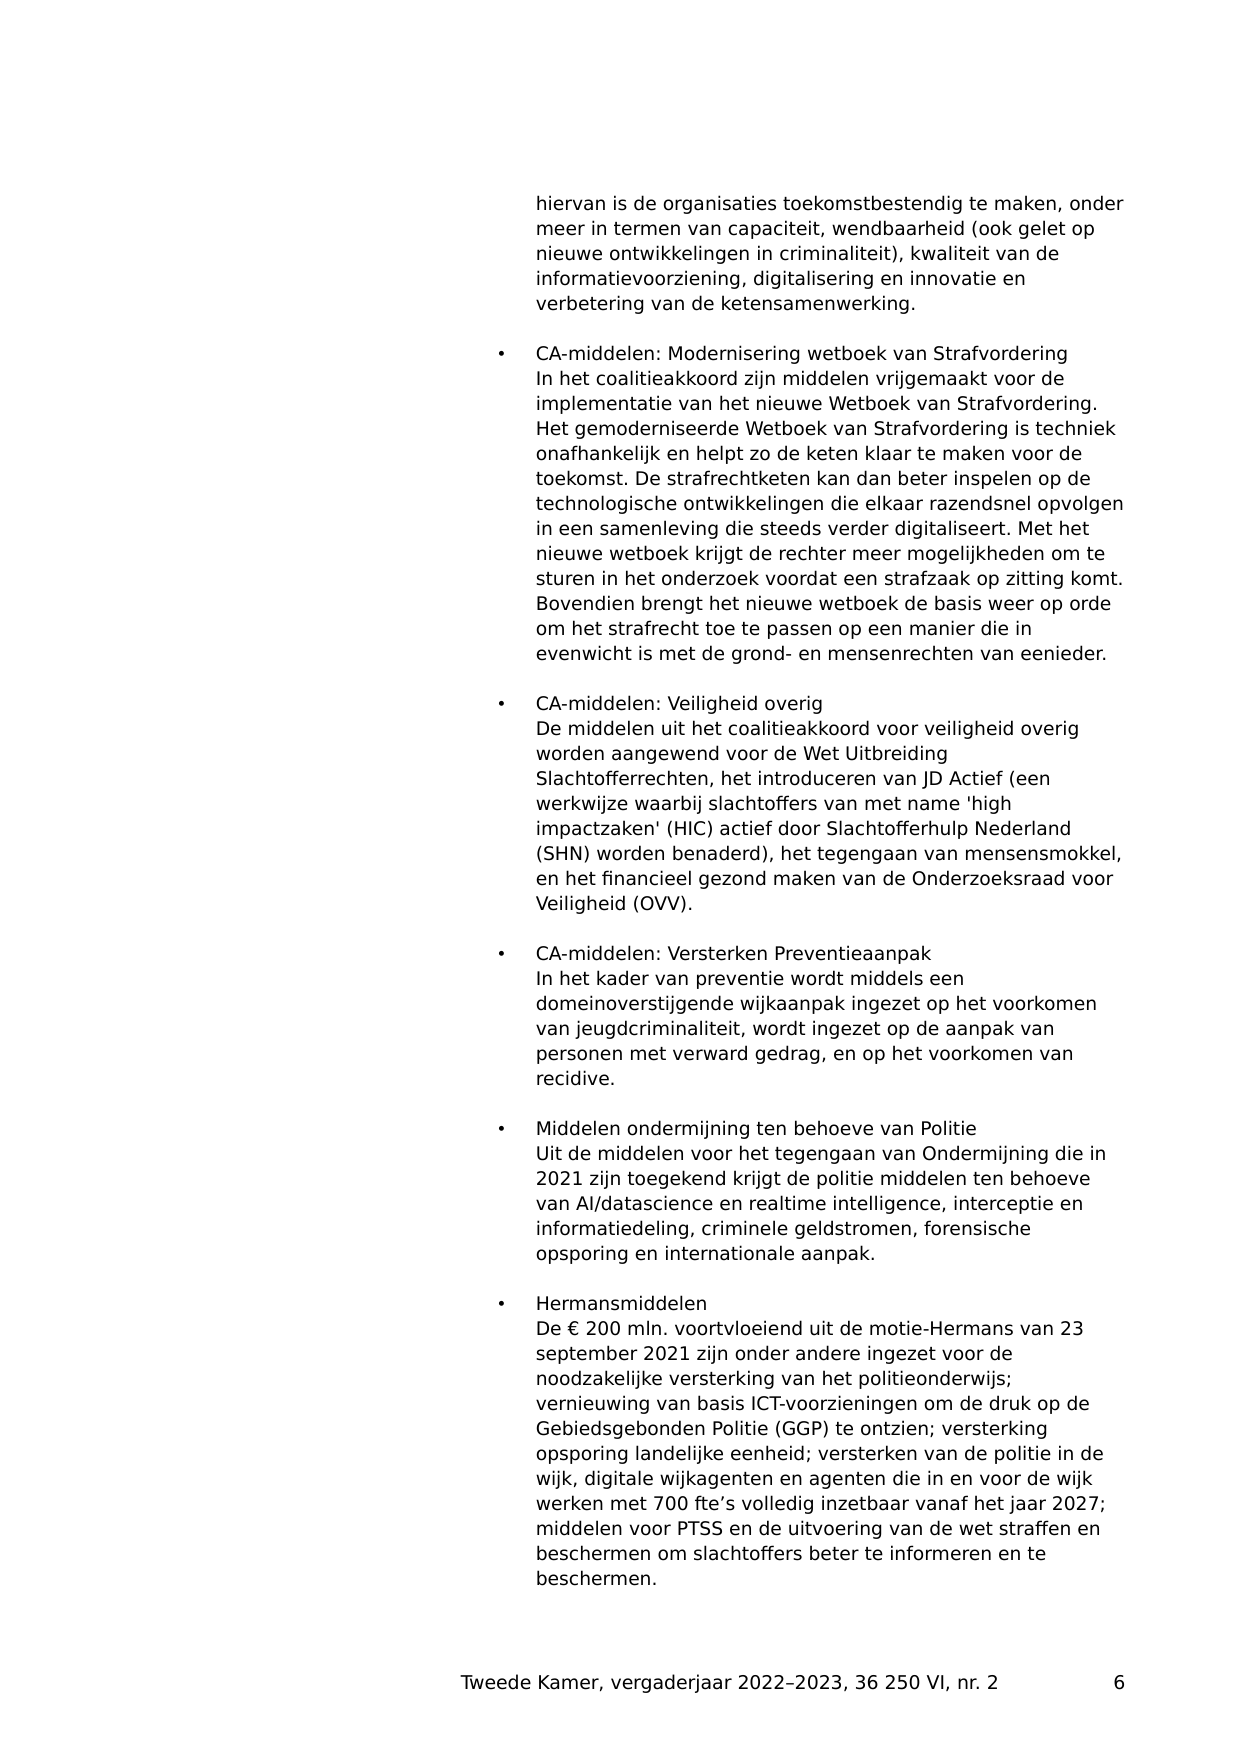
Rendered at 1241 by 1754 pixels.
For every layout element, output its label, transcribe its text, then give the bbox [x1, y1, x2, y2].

list CA-middelen: Modernisering wetboek van Strafvordering [498, 341, 1125, 366]
list De € 200 mln. voortvloeiend uit de motie-Hermans van 23 september 2021 zijn onder andere ingezet voor de noodzakelijke versterking van het politieonderwijs; vernieuwing van basis ICT-voorzieningen om de druk op de Gebiedsgebonden Politie (GGP) te ontzien; versterking opsporing landelijke eenheid; versterken van de politie in de wijk, digitale wijkagenten en agenten die in en voor de wijk werken met 700 fte’s volledig inzetbaar vanaf het jaar 2027; middelen voor PTSS en de uitvoering van de wet straffen en beschermen om slachtoffers beter te informeren en te beschermen. [498, 1316, 1125, 1616]
list CA-middelen: Versterken Preventieaanpak [498, 941, 1125, 966]
list Hermansmiddelen [498, 1291, 1125, 1316]
list CA-middelen: Veiligheid overig [498, 691, 1125, 716]
list In het coalitieakkoord zijn middelen vrijgemaakt voor de implementatie van het nieuwe Wetboek van Strafvordering. Het gemoderniseerde Wetboek van Strafvordering is techniek onafhankelijk en helpt zo de keten klaar te maken voor de toekomst. De strafrechtketen kan dan beter inspelen op de technologische ontwikkelingen die elkaar razendsnel opvolgen in een samenleving die steeds verder digitaliseert. Met het nieuwe wetboek krijgt de rechter meer mogelijkheden om te sturen in het onderzoek voordat een strafzaak op zitting komt. Bovendien brengt het nieuwe wetboek de basis weer op orde om het strafrecht toe te passen op een manier die in evenwicht is met de grond- en mensenrechten van eenieder. [498, 366, 1125, 691]
list De middelen uit het coalitieakkoord voor veiligheid overig worden aangewend voor de Wet Uitbreiding Slachtofferrechten, het introduceren van JD Actief (een werkwijze waarbij slachtoffers van met name 'high impactzaken' (HIC) actief door Slachtofferhulp Nederland (SHN) worden benaderd), het tegengaan van mensensmokkel, en het financieel gezond maken van de Onderzoeksraad voor Veiligheid (OVV). [498, 716, 1125, 941]
list Uit de middelen voor het tegengaan van Ondermijning die in 2021 zijn toegekend krijgt de politie middelen ten behoeve van AI/datascience en realtime intelligence, interceptie en informatiedeling, criminele geldstromen, forensische opsporing en internationale aanpak. [498, 1141, 1125, 1291]
list In het kader van preventie wordt middels een domeinoverstijgende wijkaanpak ingezet op het voorkomen van jeugdcriminaliteit, wordt ingezet op de aanpak van personen met verward gedrag, en op het voorkomen van recidive. [498, 966, 1125, 1116]
list hiervan is de organisaties toekomstbestendig te maken, onder meer in termen van capaciteit, wendbaarheid (ook gelet op nieuwe ontwikkelingen in criminaliteit), kwaliteit van de informatievoorziening, digitalisering en innovatie en verbetering van de ketensamenwerking. [498, 191, 1125, 341]
list Middelen ondermijning ten behoeve van Politie [498, 1116, 1125, 1141]
